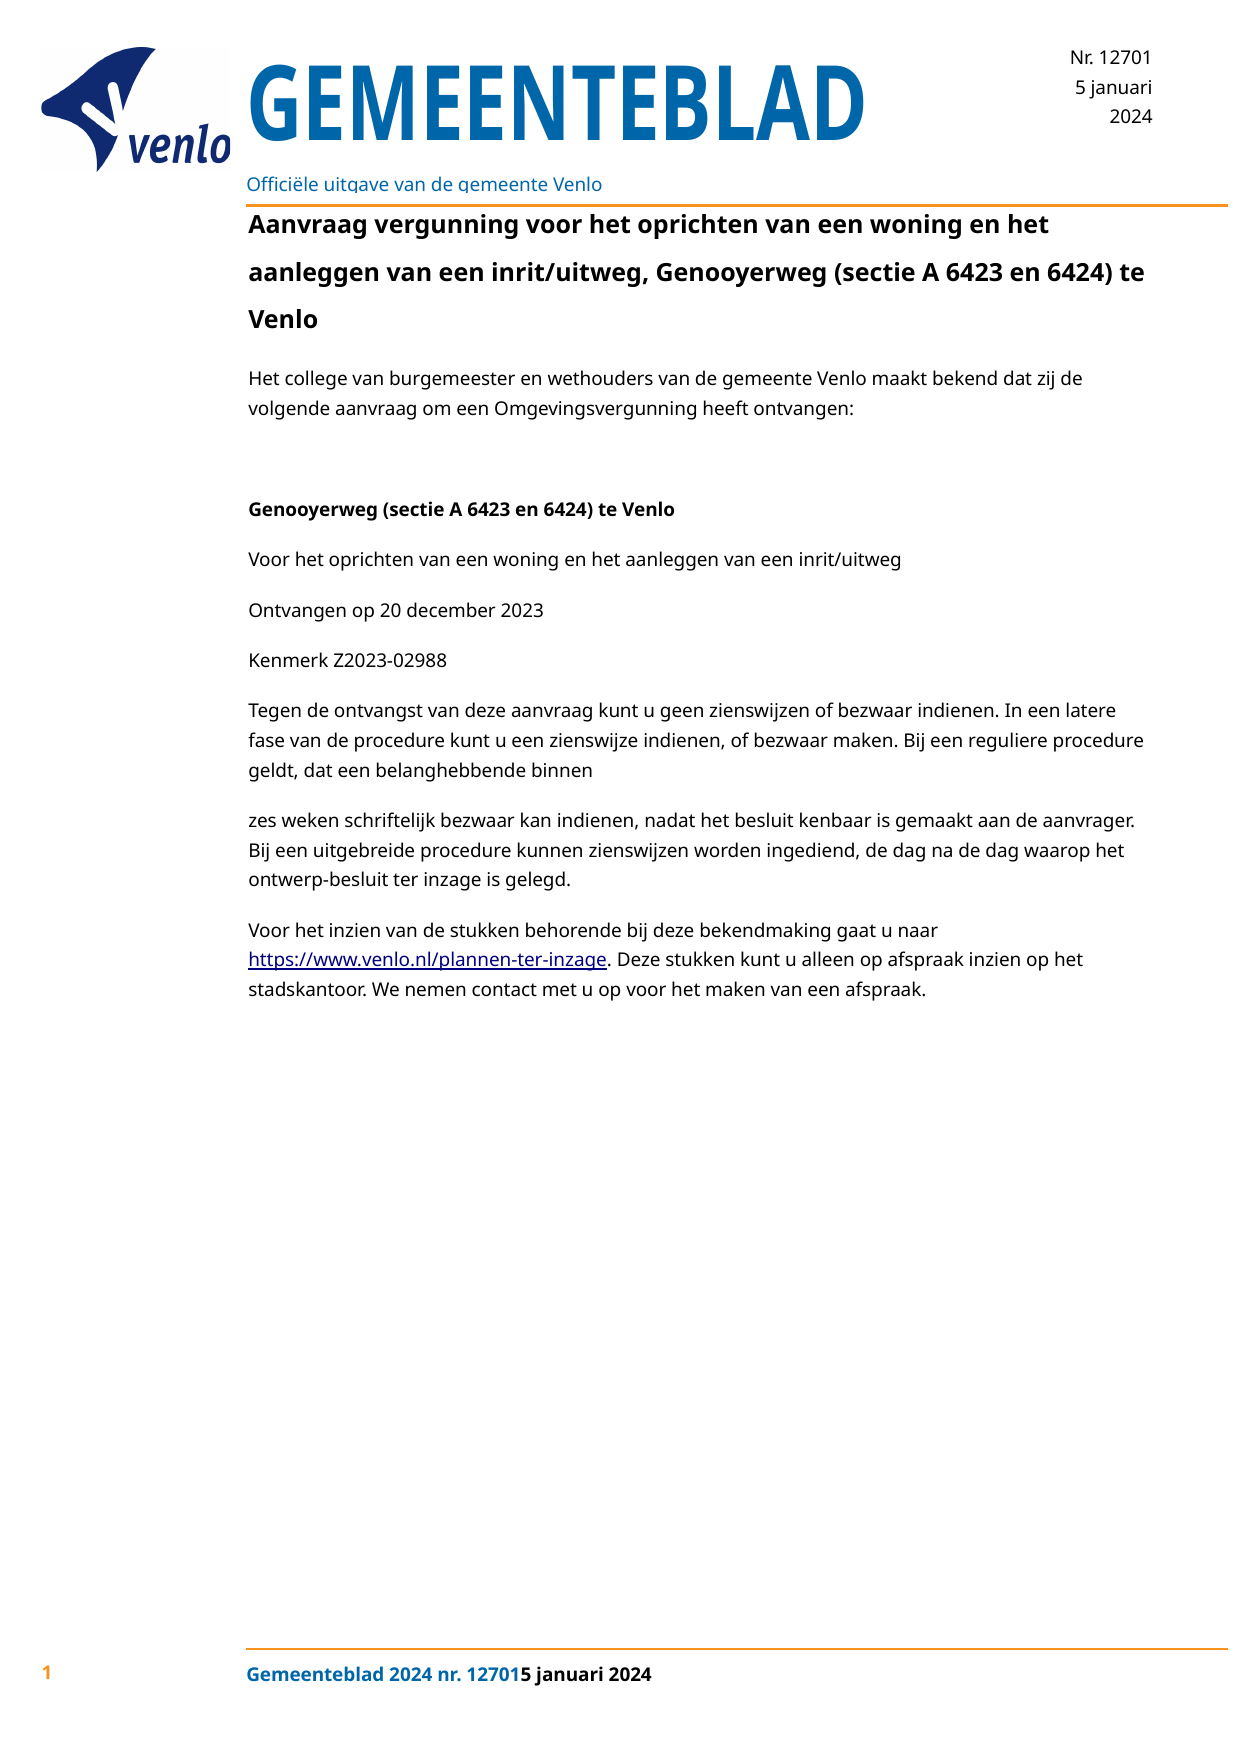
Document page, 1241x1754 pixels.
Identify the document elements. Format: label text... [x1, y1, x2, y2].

text Genooyerweg (sectie A 6423 en 6424) te Venlo [248, 496, 1152, 522]
text Kenmerk Z2023-02988 [248, 647, 1152, 673]
picture [41, 47, 231, 172]
text Tegen de ontvangst van deze aanvraag kunt u geen zienswijzen of bezwaar indienen. In een latere fase van de procedure kunt u een zienswijze indienen, of bezwaar maken. Bij een reguliere procedure geldt, dat een belanghebbende binnen [248, 698, 1152, 782]
text Voor het inzien van de stukken behorende bij deze bekendmaking gaat u naar https://www.venlo.nl/plannen-ter-inzage. Deze stukken kunt u alleen op afspraak inzien op het stadskantoor. We nemen contact met u op voor het maken van een afspraak. [248, 917, 1152, 1002]
text Ontvangen op 20 december 2023 [248, 597, 1152, 622]
text Het college van burgemeester en wethouders van de gemeente Venlo maakt bekend dat zij de volgende aanvraag om een Omgevingsvergunning heeft ontvangen: [248, 366, 1152, 421]
text Voor het oprichten van een woning en het aanleggen van een inrit/uitweg [248, 546, 1152, 572]
text Aanvraag vergunning voor het oprichten van een woning en het aanleggen van een inrit/uitweg, Genooyerweg (sectie A 6423 en 6424) te Venlo [248, 207, 1152, 336]
text zes weken schriftelijk bezwaar kan indienen, nadat het besluit kenbaar is gemaakt aan de aanvrager. Bij een uitgebreide procedure kunnen zienswijzen worden ingediend, de dag na de dag waarop het ontwerp-besluit ter inzage is gelegd. [248, 807, 1152, 892]
